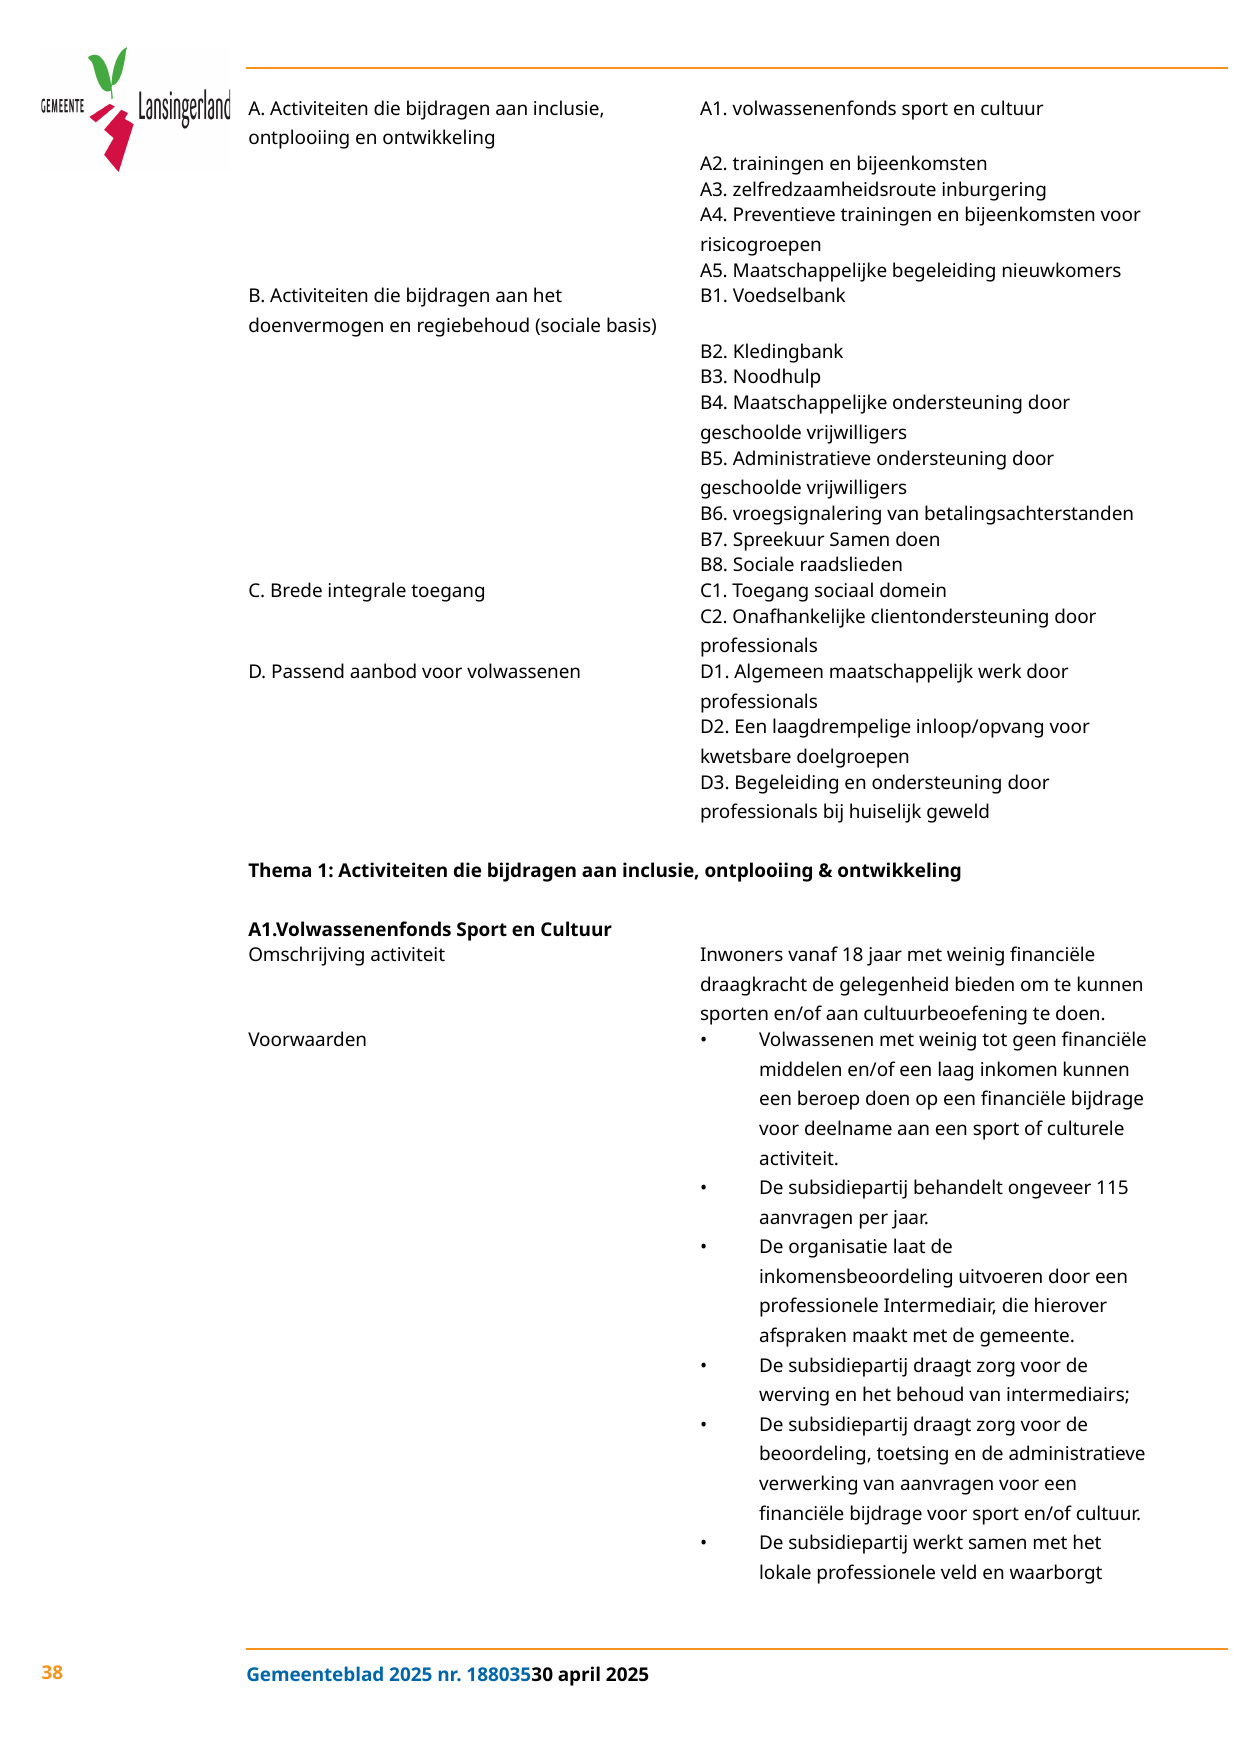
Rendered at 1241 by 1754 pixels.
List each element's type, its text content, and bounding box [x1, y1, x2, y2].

table_cell [248, 551, 700, 577]
table_cell [248, 338, 700, 364]
table_cell C. Brede integrale toegang [248, 577, 700, 603]
table_cell [248, 364, 700, 389]
table_cell C2. Onafhankelijke clientondersteuning door professionals [700, 603, 1152, 658]
table_cell B7. Spreekuur Samen doen [700, 526, 1152, 551]
table_cell [248, 150, 700, 176]
table_cell [248, 714, 700, 769]
table_cell [248, 526, 700, 551]
table_cell A5. Maatschappelijke begeleiding nieuwkomers [700, 257, 1152, 283]
table_cell [248, 389, 700, 445]
table_cell A4. Preventieve trainingen en bijeenkomsten voor risicogroepen [700, 202, 1152, 257]
table_cell Volwassenen met weinig tot geen financiële middelen en/of een laag inkomen kunnen een beroep doen op een financiële bijdrage voor deelname aan een sport of culturele activiteit. De subsidiepartij behandelt ongeveer 115 aanvragen per jaar. De organisatie laat de inkomensbeoordeling uitvoeren door een professionele Intermediair, die hierover afspraken maakt met de gemeente. De subsidiepartij draagt zorg voor de werving en het behoud van intermediairs; De subsidiepartij draagt zorg voor de beoordeling, toetsing en de administratieve verwerking van aanvragen voor een financiële bijdrage voor sport en/of cultuur. De subsidiepartij werkt samen met het lokale professionele veld en waarborgt [700, 1026, 1152, 1584]
table_cell C1. Toegang sociaal domein [700, 577, 1152, 603]
table_cell B1. Voedselbank [700, 283, 1152, 338]
table_cell [248, 603, 700, 658]
table_cell A1. volwassenenfonds sport en cultuur [700, 95, 1152, 150]
table_cell B. Activiteiten die bijdragen aan het doenvermogen en regiebehoud (sociale basis) [248, 283, 700, 338]
table_header Thema 1: Activiteiten die bijdragen aan inclusie, ontplooiing & ontwikkeling [248, 857, 1152, 883]
table_header A1.Volwassenenfonds Sport en Cultuur [248, 916, 1152, 941]
picture [41, 47, 231, 172]
table_cell [248, 445, 700, 500]
table_cell D. Passend aanbod voor volwassenen [248, 658, 700, 713]
table_cell B3. Noodhulp [700, 364, 1152, 389]
table_cell [248, 202, 700, 257]
table_cell B2. Kledingbank [700, 338, 1152, 364]
table_cell D1. Algemeen maatschappelijk werk door professionals [700, 658, 1152, 713]
table_cell [248, 257, 700, 283]
table_cell D2. Een laagdrempelige inloop/opvang voor kwetsbare doelgroepen [700, 714, 1152, 769]
table_cell D3. Begeleiding en ondersteuning door professionals bij huiselijk geweld [700, 769, 1152, 824]
table_cell B5. Administratieve ondersteuning door geschoolde vrijwilligers [700, 445, 1152, 500]
table_cell [248, 769, 700, 824]
table_cell B6. vroegsignalering van betalingsachterstanden [700, 500, 1152, 526]
table_cell Omschrijving activiteit [248, 941, 700, 1026]
table_cell A2. trainingen en bijeenkomsten [700, 150, 1152, 176]
table_cell [248, 176, 700, 202]
table_cell A. Activiteiten die bijdragen aan inclusie, ontplooiing en ontwikkeling [248, 95, 700, 150]
table_cell [248, 500, 700, 526]
table_cell B4. Maatschappelijke ondersteuning door geschoolde vrijwilligers [700, 389, 1152, 445]
table_cell B8. Sociale raadslieden [700, 551, 1152, 577]
table_cell Voorwaarden [248, 1026, 700, 1584]
table_cell A3. zelfredzaamheidsroute inburgering [700, 176, 1152, 202]
table_cell Inwoners vanaf 18 jaar met weinig financiële draagkracht de gelegenheid bieden om te kunnen sporten en/of aan cultuurbeoefening te doen. [700, 941, 1152, 1026]
